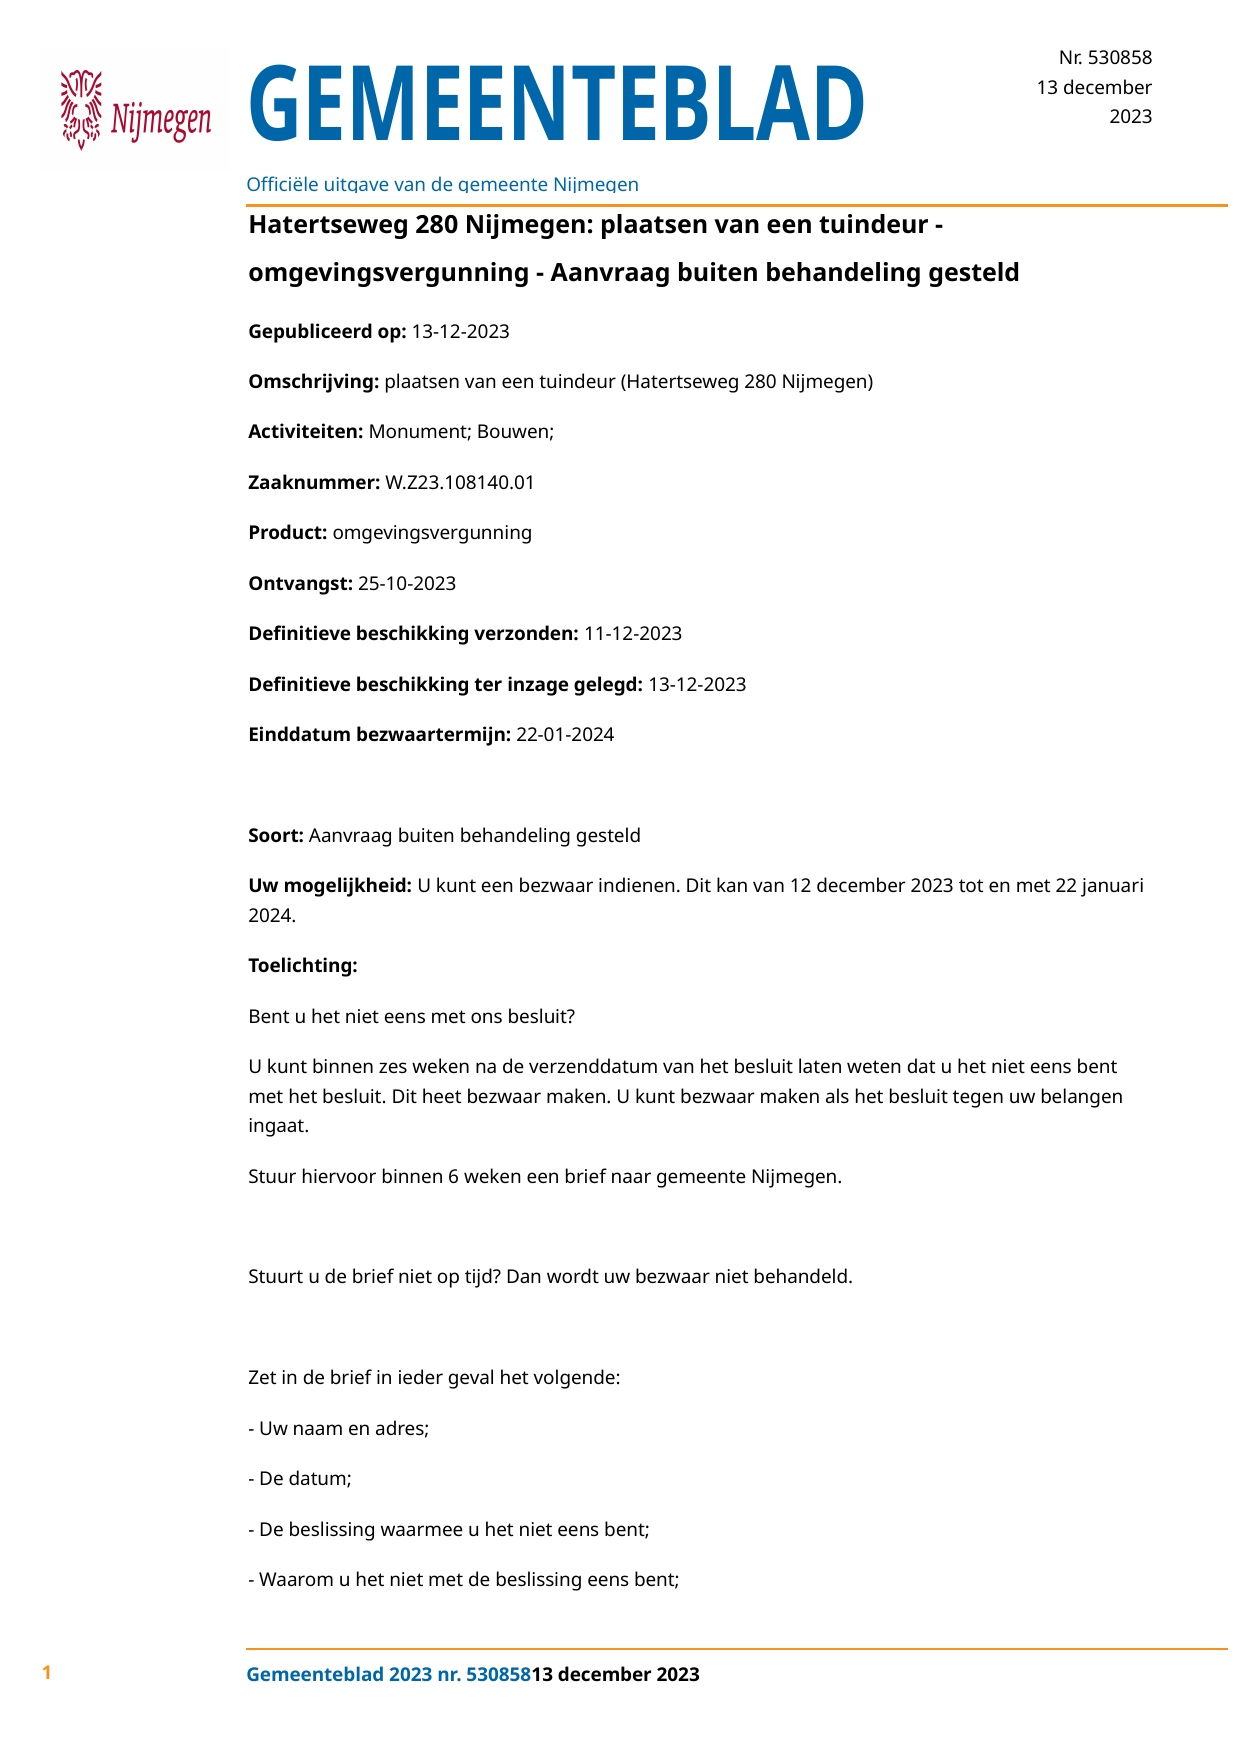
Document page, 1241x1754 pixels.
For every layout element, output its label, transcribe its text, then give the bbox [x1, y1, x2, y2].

text Zet in de brief in ieder geval het volgende: [248, 1364, 1152, 1390]
text Product: omgevingsvergunning [248, 519, 1152, 545]
text - Uw naam en adres; [248, 1415, 1152, 1441]
text Hatertseweg 280 Nijmegen: plaatsen van een tuindeur - omgevingsvergunning - Aanvraag buiten behandeling gesteld [248, 207, 1152, 288]
text Ontvangst: 25-10-2023 [248, 570, 1152, 596]
text - De beslissing waarmee u het niet eens bent; [248, 1516, 1152, 1542]
text Stuur hiervoor binnen 6 weken een brief naar gemeente Nijmegen. [248, 1163, 1152, 1189]
text Zaaknummer: W.Z23.108140.01 [248, 469, 1152, 495]
text Toelichting: [248, 952, 1152, 978]
text Uw mogelijkheid: U kunt een bezwaar indienen. Dit kan van 12 december 2023 tot en met 22 januari 2024. [248, 872, 1152, 928]
text Einddatum bezwaartermijn: 22-01-2024 [248, 721, 1152, 747]
picture [41, 47, 231, 172]
text - Waarom u het niet met de beslissing eens bent; [248, 1566, 1152, 1592]
text Definitieve beschikking verzonden: 11-12-2023 [248, 620, 1152, 646]
text Soort: Aanvraag buiten behandeling gesteld [248, 822, 1152, 848]
text Definitieve beschikking ter inzage gelegd: 13-12-2023 [248, 671, 1152, 697]
text U kunt binnen zes weken na de verzenddatum van het besluit laten weten dat u het niet eens bent met het besluit. Dit heet bezwaar maken. U kunt bezwaar maken als het besluit tegen uw belangen ingaat. [248, 1053, 1152, 1138]
text Gepubliceerd op: 13-12-2023 [248, 318, 1152, 344]
text - De datum; [248, 1465, 1152, 1491]
text Omschrijving: plaatsen van een tuindeur (Hatertseweg 280 Nijmegen) [248, 368, 1152, 394]
text Bent u het niet eens met ons besluit? [248, 1003, 1152, 1029]
text Activiteiten: Monument; Bouwen; [248, 419, 1152, 444]
text Stuurt u de brief niet op tijd? Dan wordt uw bezwaar niet behandeld. [248, 1264, 1152, 1289]
